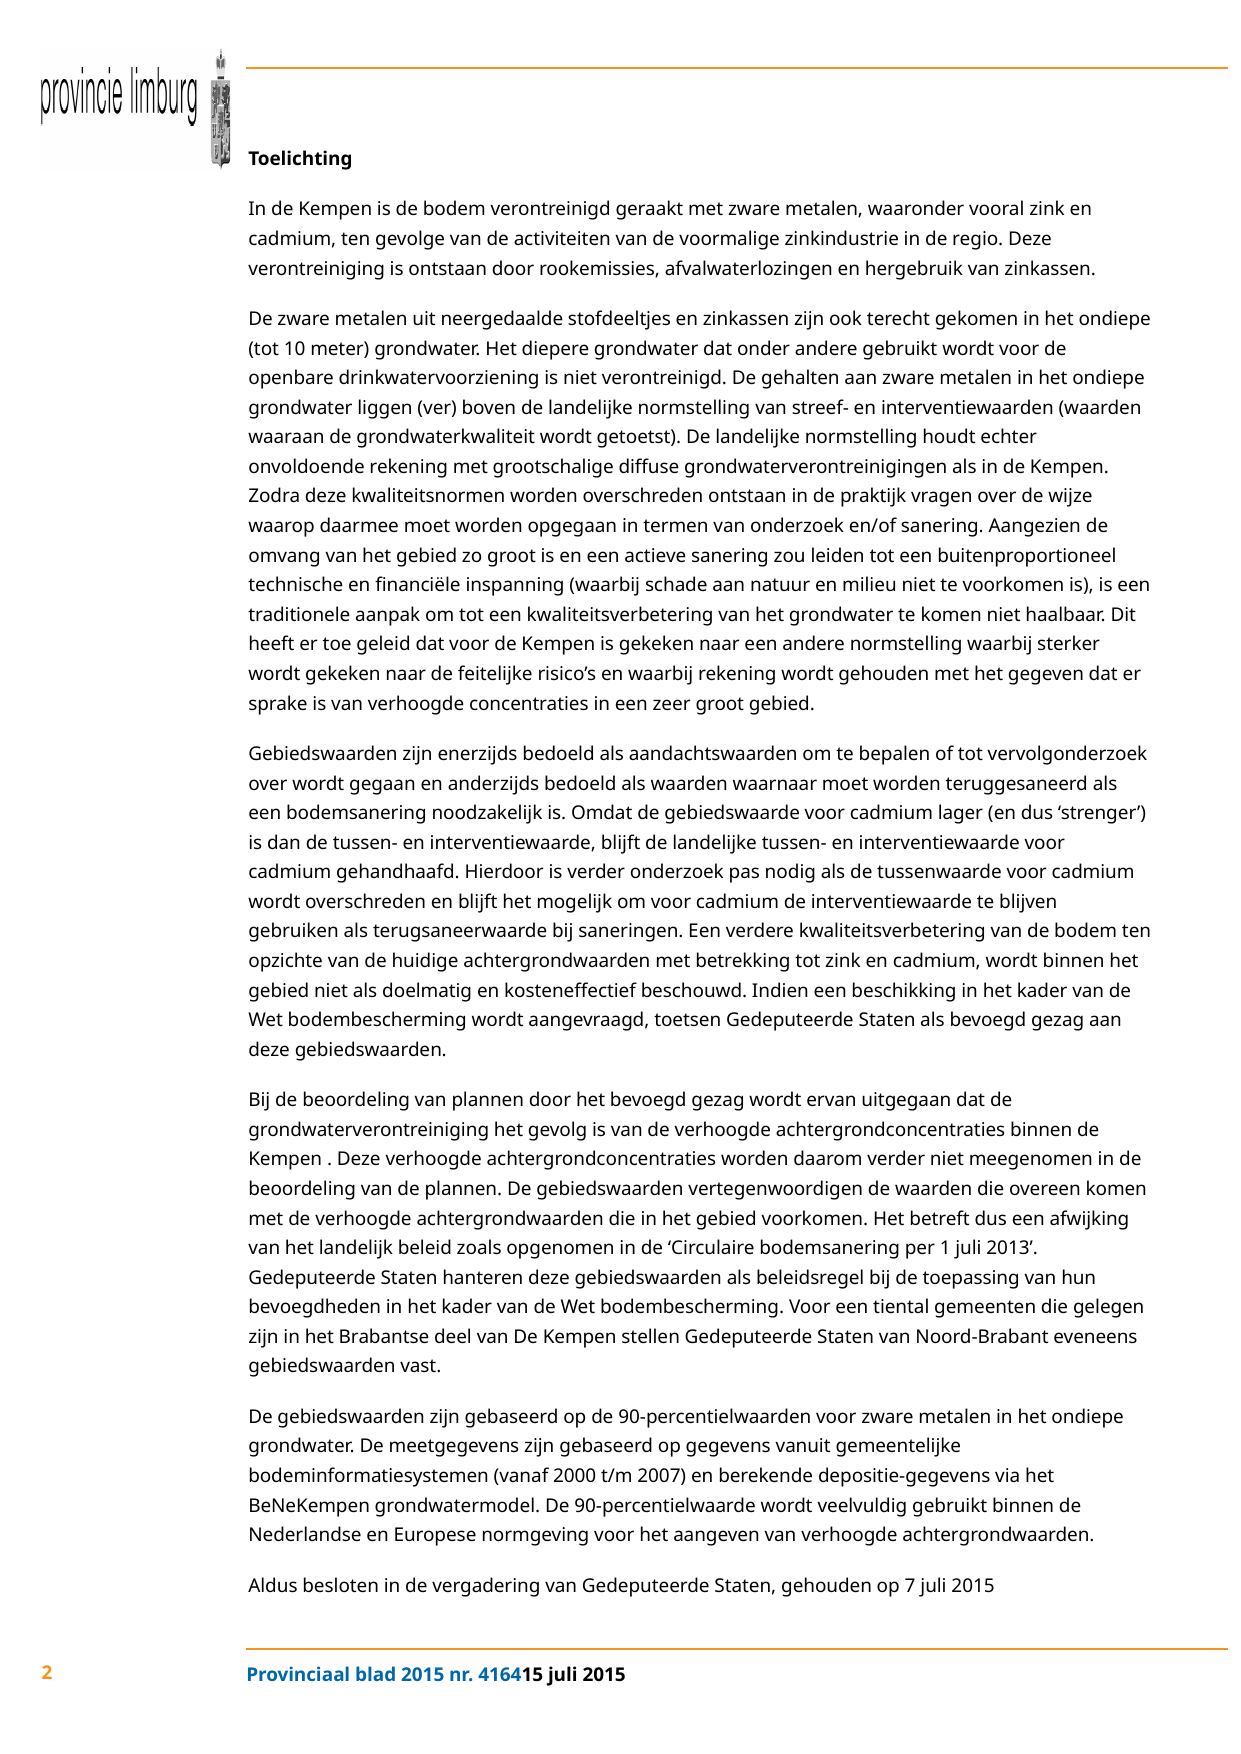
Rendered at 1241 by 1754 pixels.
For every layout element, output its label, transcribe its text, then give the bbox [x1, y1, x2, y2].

text Bij de beoordeling van plannen door het bevoegd gezag wordt ervan uitgegaan dat de grondwaterverontreiniging het gevolg is van de verhoogde achtergrondconcentraties binnen de Kempen . Deze verhoogde achtergrondconcentraties worden daarom verder niet meegenomen in de beoordeling van de plannen. De gebiedswaarden vertegenwoordigen de waarden die overeen komen met de verhoogde achtergrondwaarden die in het gebied voorkomen. Het betreft dus een afwijking van het landelijk beleid zoals opgenomen in de ‘Circulaire bodemsanering per 1 juli 2013’. Gedeputeerde Staten hanteren deze gebiedswaarden als beleidsregel bij de toepassing van hun bevoegdheden in het kader van de Wet bodembescherming. Voor een tiental gemeenten die gelegen zijn in het Brabantse deel van De Kempen stellen Gedeputeerde Staten van Noord-Brabant eveneens gebiedswaarden vast. [248, 1086, 1152, 1378]
text Gebiedswaarden zijn enerzijds bedoeld als aandachtswaarden om te bepalen of tot vervolgonderzoek over wordt gegaan en anderzijds bedoeld als waarden waarnaar moet worden teruggesaneerd als een bodemsanering noodzakelijk is. Omdat de gebiedswaarde voor cadmium lager (en dus ‘strenger’) is dan de tussen- en interventiewaarde, blijft de landelijke tussen- en interventiewaarde voor cadmium gehandhaafd. Hierdoor is verder onderzoek pas nodig als de tussenwaarde voor cadmium wordt overschreden en blijft het mogelijk om voor cadmium de interventiewaarde te blijven gebruiken als terugsaneerwaarde bij saneringen. Een verdere kwaliteitsverbetering van de bodem ten opzichte van de huidige achtergrondwaarden met betrekking tot zink en cadmium, wordt binnen het gebied niet als doelmatig en kosteneffectief beschouwd. Indien een beschikking in het kader van de Wet bodembescherming wordt aangevraagd, toetsen Gedeputeerde Staten als bevoegd gezag aan deze gebiedswaarden. [248, 740, 1152, 1062]
text Toelichting [248, 145, 1152, 171]
text De gebiedswaarden zijn gebaseerd op de 90-percentielwaarden voor zware metalen in het ondiepe grondwater. De meetgegevens zijn gebaseerd op gegevens vanuit gemeentelijke bodeminformatiesystemen (vanaf 2000 t/m 2007) en berekende depositie-gegevens via het BeNeKempen grondwatermodel. De 90-percentielwaarde wordt veelvuldig gebruikt binnen de Nederlandse en Europese normgeving voor het aangeven van verhoogde achtergrondwaarden. [248, 1403, 1152, 1547]
text De zware metalen uit neergedaalde stofdeeltjes en zinkassen zijn ook terecht gekomen in het ondiepe (tot 10 meter) grondwater. Het diepere grondwater dat onder andere gebruikt wordt voor de openbare drinkwatervoorziening is niet verontreinigd. De gehalten aan zware metalen in het ondiepe grondwater liggen (ver) boven de landelijke normstelling van streef- en interventiewaarden (waarden waaraan de grondwaterkwaliteit wordt getoetst). De landelijke normstelling houdt echter onvoldoende rekening met grootschalige diffuse grondwaterverontreinigingen als in de Kempen. Zodra deze kwaliteitsnormen worden overschreden ontstaan in de praktijk vragen over de wijze waarop daarmee moet worden opgegaan in termen van onderzoek en/of sanering. Aangezien de omvang van het gebied zo groot is en een actieve sanering zou leiden tot een buitenproportioneel technische en financiële inspanning (waarbij schade aan natuur en milieu niet te voorkomen is), is een traditionele aanpak om tot een kwaliteitsverbetering van het grondwater te komen niet haalbaar. Dit heeft er toe geleid dat voor de Kempen is gekeken naar een andere normstelling waarbij sterker wordt gekeken naar de feitelijke risico’s en waarbij rekening wordt gehouden met het gegeven dat er sprake is van verhoogde concentraties in een zeer groot gebied. [248, 305, 1152, 716]
picture [41, 47, 231, 172]
text Aldus besloten in de vergadering van Gedeputeerde Staten, gehouden op 7 juli 2015 [248, 1572, 1152, 1598]
text In de Kempen is de bodem verontreinigd geraakt met zware metalen, waaronder vooral zink en cadmium, ten gevolge van de activiteiten van de voormalige zinkindustrie in de regio. Deze verontreiniging is ontstaan door rookemissies, afvalwaterlozingen en hergebruik van zinkassen. [248, 196, 1152, 281]
